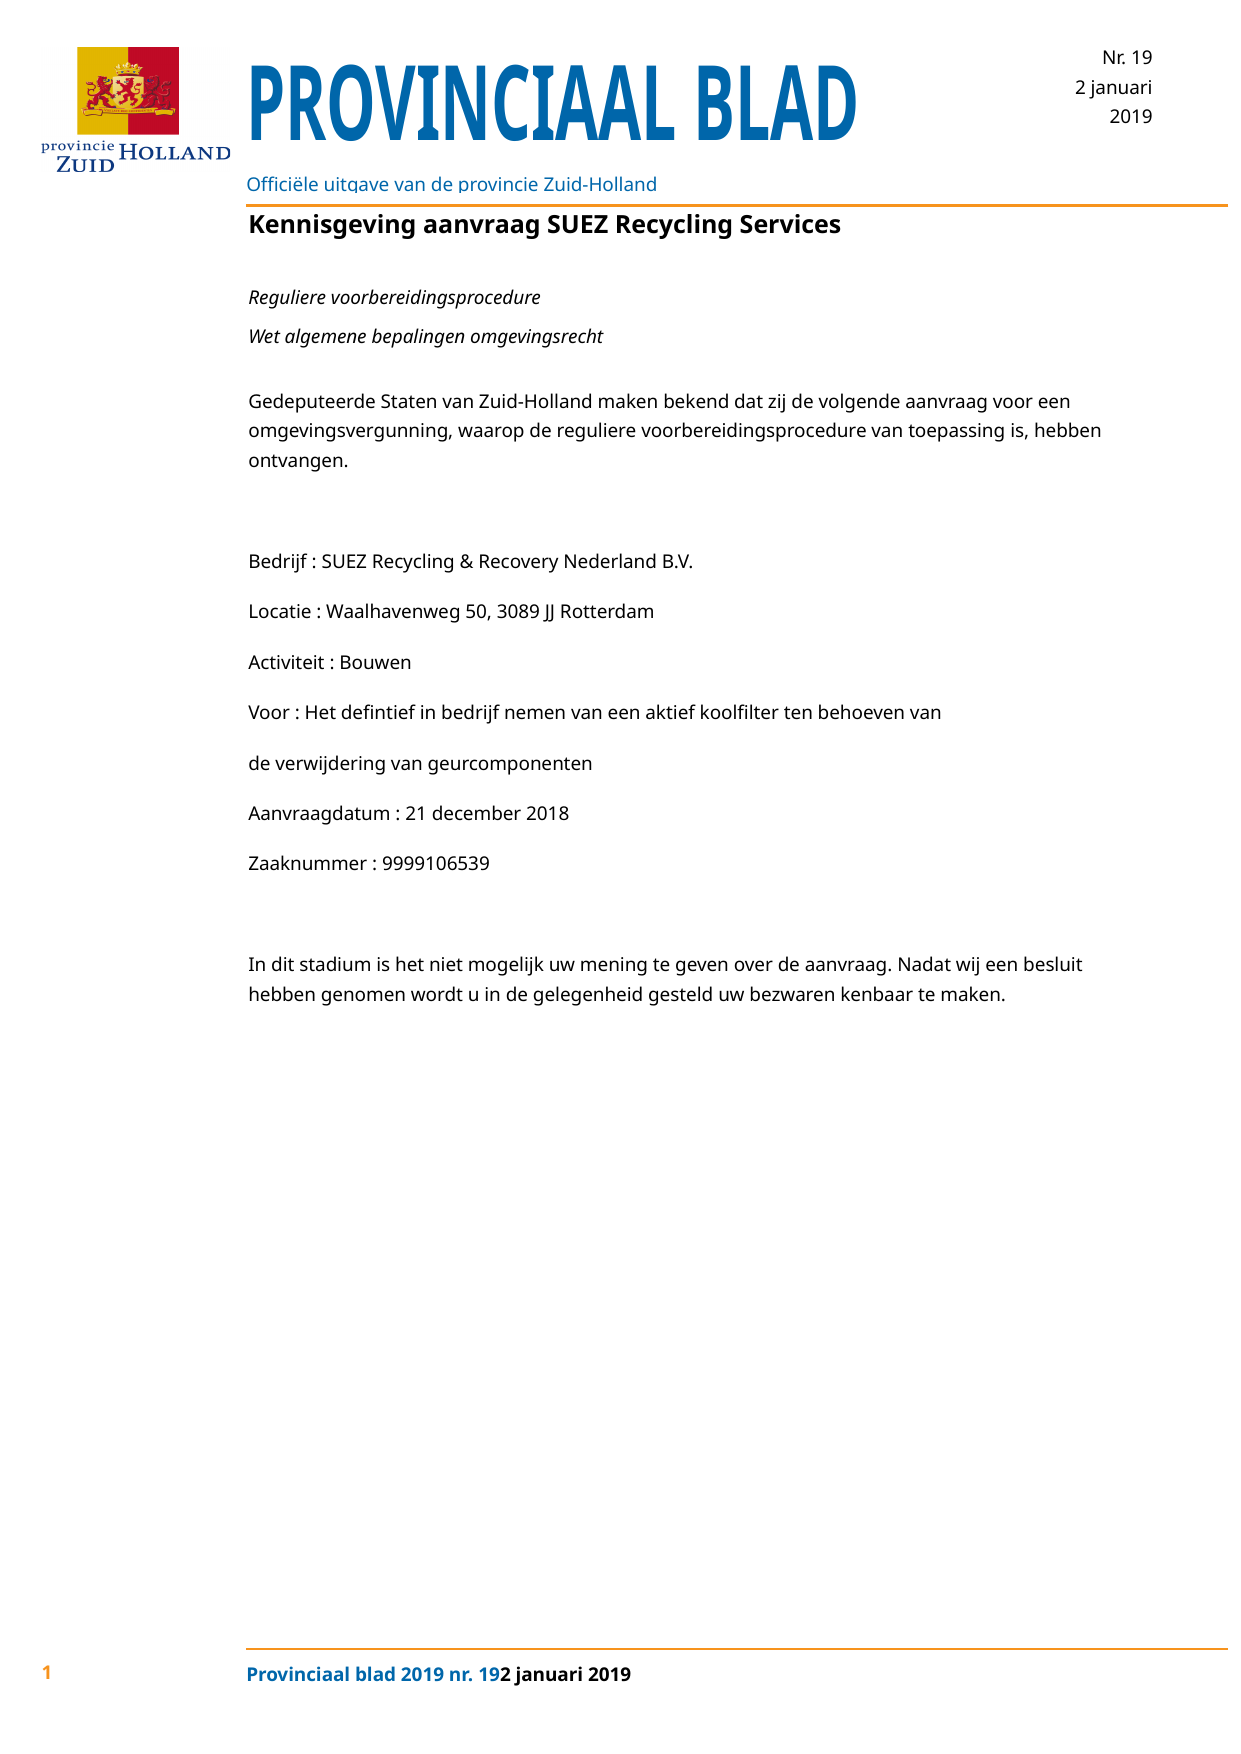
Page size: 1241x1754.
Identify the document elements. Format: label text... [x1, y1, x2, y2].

text de verwijdering van geurcomponenten [248, 750, 1152, 776]
text Locatie : Waalhavenweg 50, 3089 JJ Rotterdam [248, 598, 1152, 624]
text Kennisgeving aanvraag SUEZ Recycling Services [248, 207, 1152, 241]
text Zaaknummer : 9999106539 [248, 851, 1152, 876]
picture [41, 47, 231, 172]
text Activiteit : Bouwen [248, 649, 1152, 675]
text Voor : Het defintief in bedrijf nemen van een aktief koolfilter ten behoeven van [248, 699, 1152, 725]
text Aanvraagdatum : 21 december 2018 [248, 800, 1152, 826]
text Bedrijf : SUEZ Recycling & Recovery Nederland B.V. [248, 548, 1152, 574]
text In dit stadium is het niet mogelijk uw mening te geven over de aanvraag. Nadat wij een besluit hebben genomen wordt u in de gelegenheid gesteld uw bezwaren kenbaar te maken. [248, 951, 1152, 1007]
text Wet algemene bepalingen omgevingsrecht [248, 323, 1152, 349]
text Gedeputeerde Staten van Zuid-Holland maken bekend dat zij de volgende aanvraag voor een omgevingsvergunning, waarop de reguliere voorbereidingsprocedure van toepassing is, hebben ontvangen. [248, 388, 1152, 473]
text Reguliere voorbereidingsprocedure [248, 284, 1152, 309]
